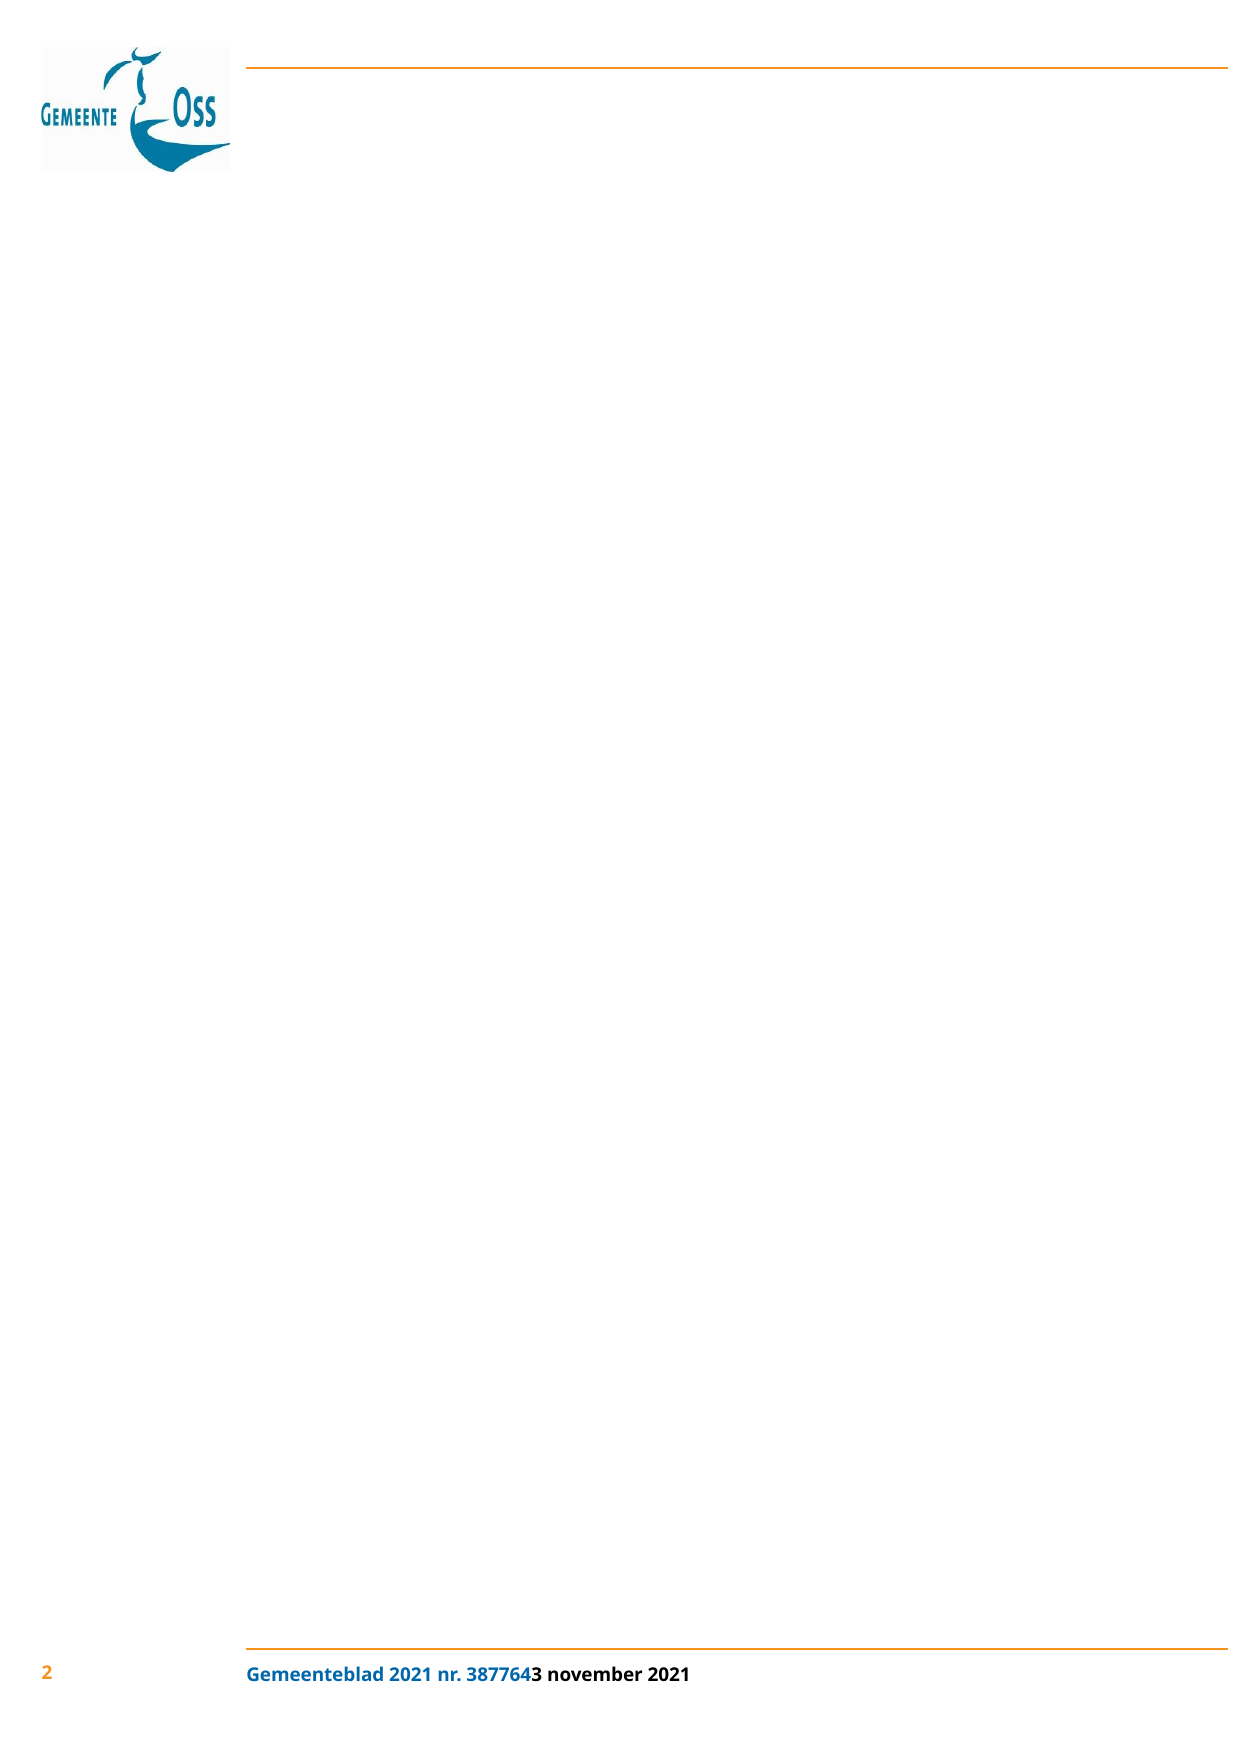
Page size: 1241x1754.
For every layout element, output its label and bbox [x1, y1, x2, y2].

picture [41, 47, 231, 172]
